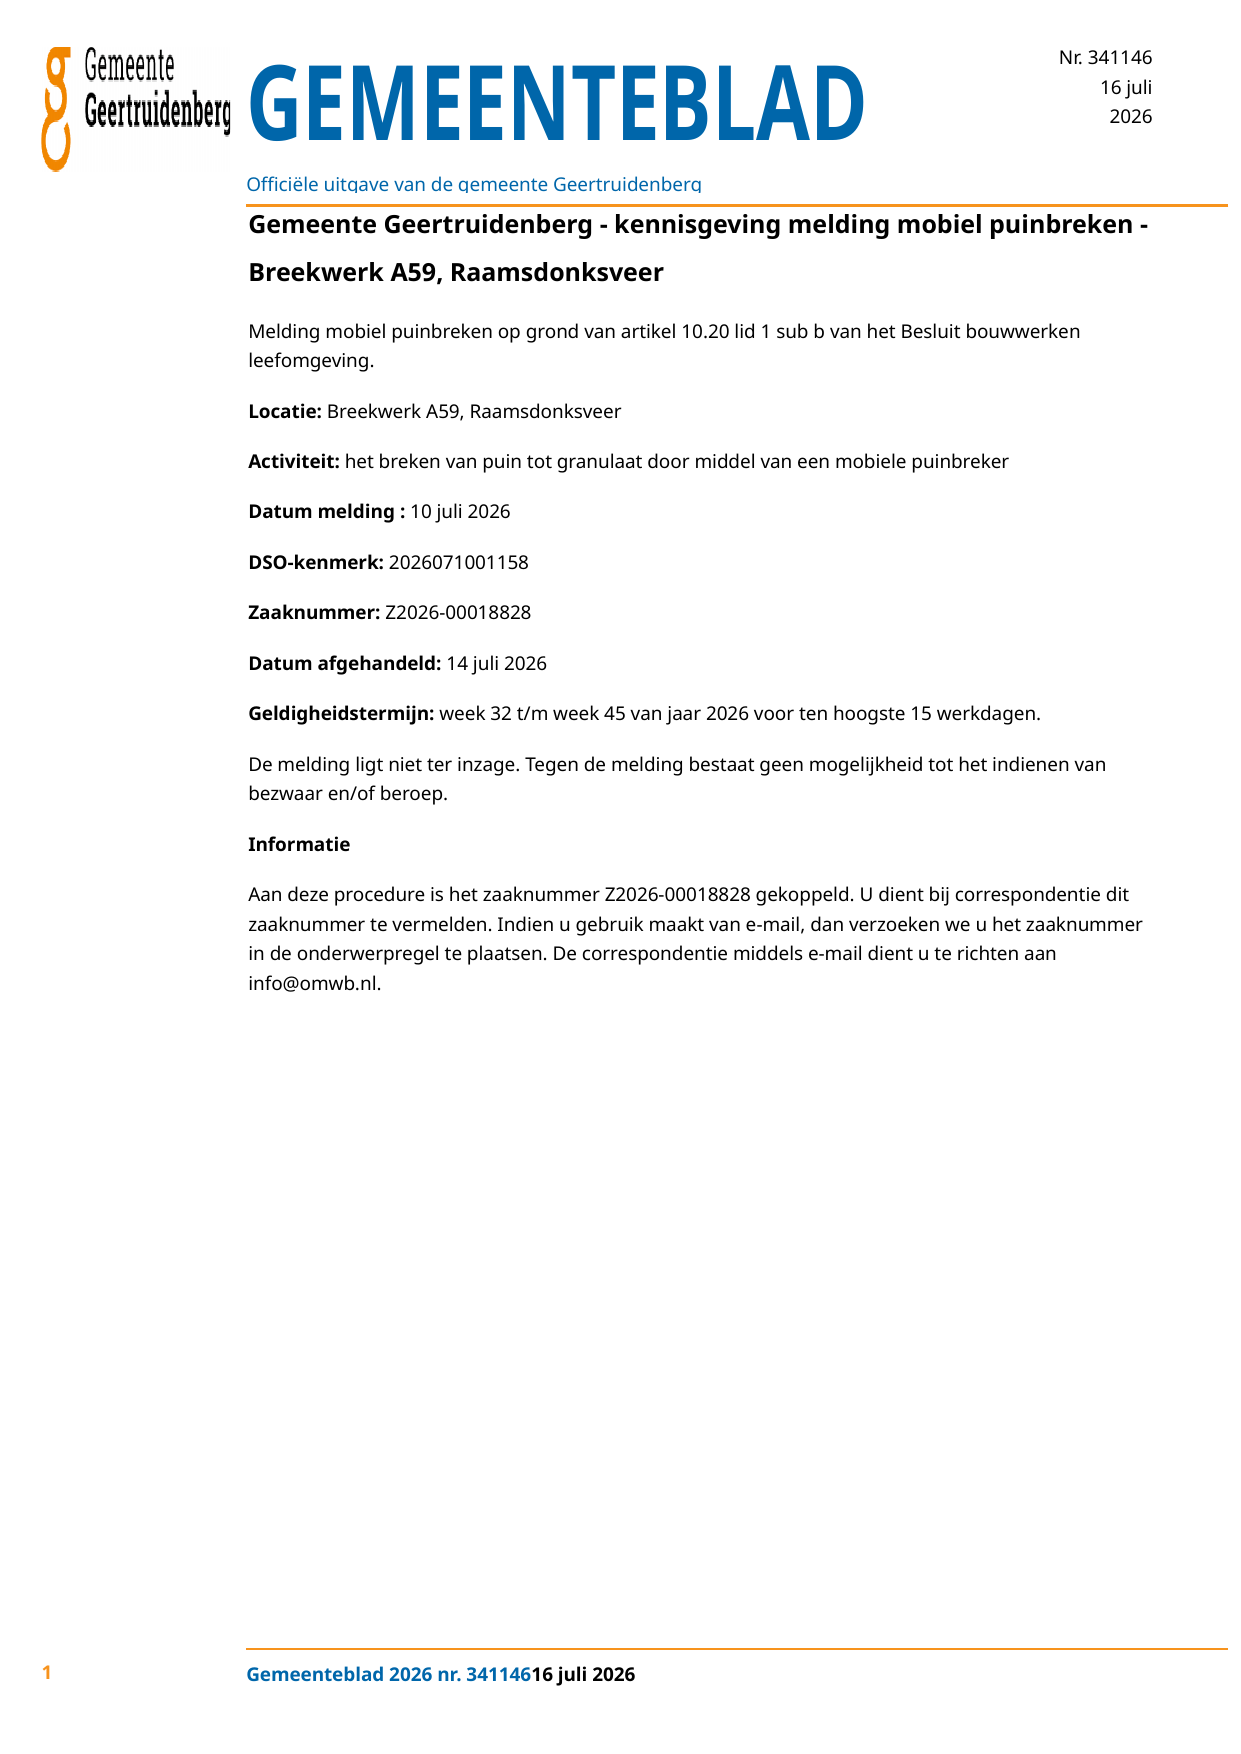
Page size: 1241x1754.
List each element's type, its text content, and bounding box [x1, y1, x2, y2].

text Locatie: Breekwerk A59, Raamsdonksveer [248, 398, 1152, 424]
text Melding mobiel puinbreken op grond van artikel 10.20 lid 1 sub b van het Besluit bouwwerken leefomgeving. [248, 318, 1152, 373]
picture [41, 47, 231, 172]
text Geldigheidstermijn: week 32 t/m week 45 van jaar 2026 voor ten hoogste 15 werkdagen. [248, 700, 1152, 726]
text DSO-kenmerk: 2026071001158 [248, 549, 1152, 575]
text Informatie [248, 831, 1152, 857]
text Activiteit: het breken van puin tot granulaat door middel van een mobiele puinbreker [248, 448, 1152, 474]
text Datum melding : 10 juli 2026 [248, 499, 1152, 524]
text Datum afgehandeld: 14 juli 2026 [248, 650, 1152, 676]
text Zaaknummer: Z2026-00018828 [248, 599, 1152, 625]
text De melding ligt niet ter inzage. Tegen de melding bestaat geen mogelijkheid tot het indienen van bezwaar en/of beroep. [248, 751, 1152, 806]
text Gemeente Geertruidenberg - kennisgeving melding mobiel puinbreken - Breekwerk A59, Raamsdonksveer [248, 207, 1152, 288]
text Aan deze procedure is het zaaknummer Z2026-00018828 gekoppeld. U dient bij correspondentie dit zaaknummer te vermelden. Indien u gebruik maakt van e-mail, dan verzoeken we u het zaaknummer in de onderwerpregel te plaatsen. De correspondentie middels e-mail dient u te richten aan info@omwb.nl. [248, 881, 1152, 996]
